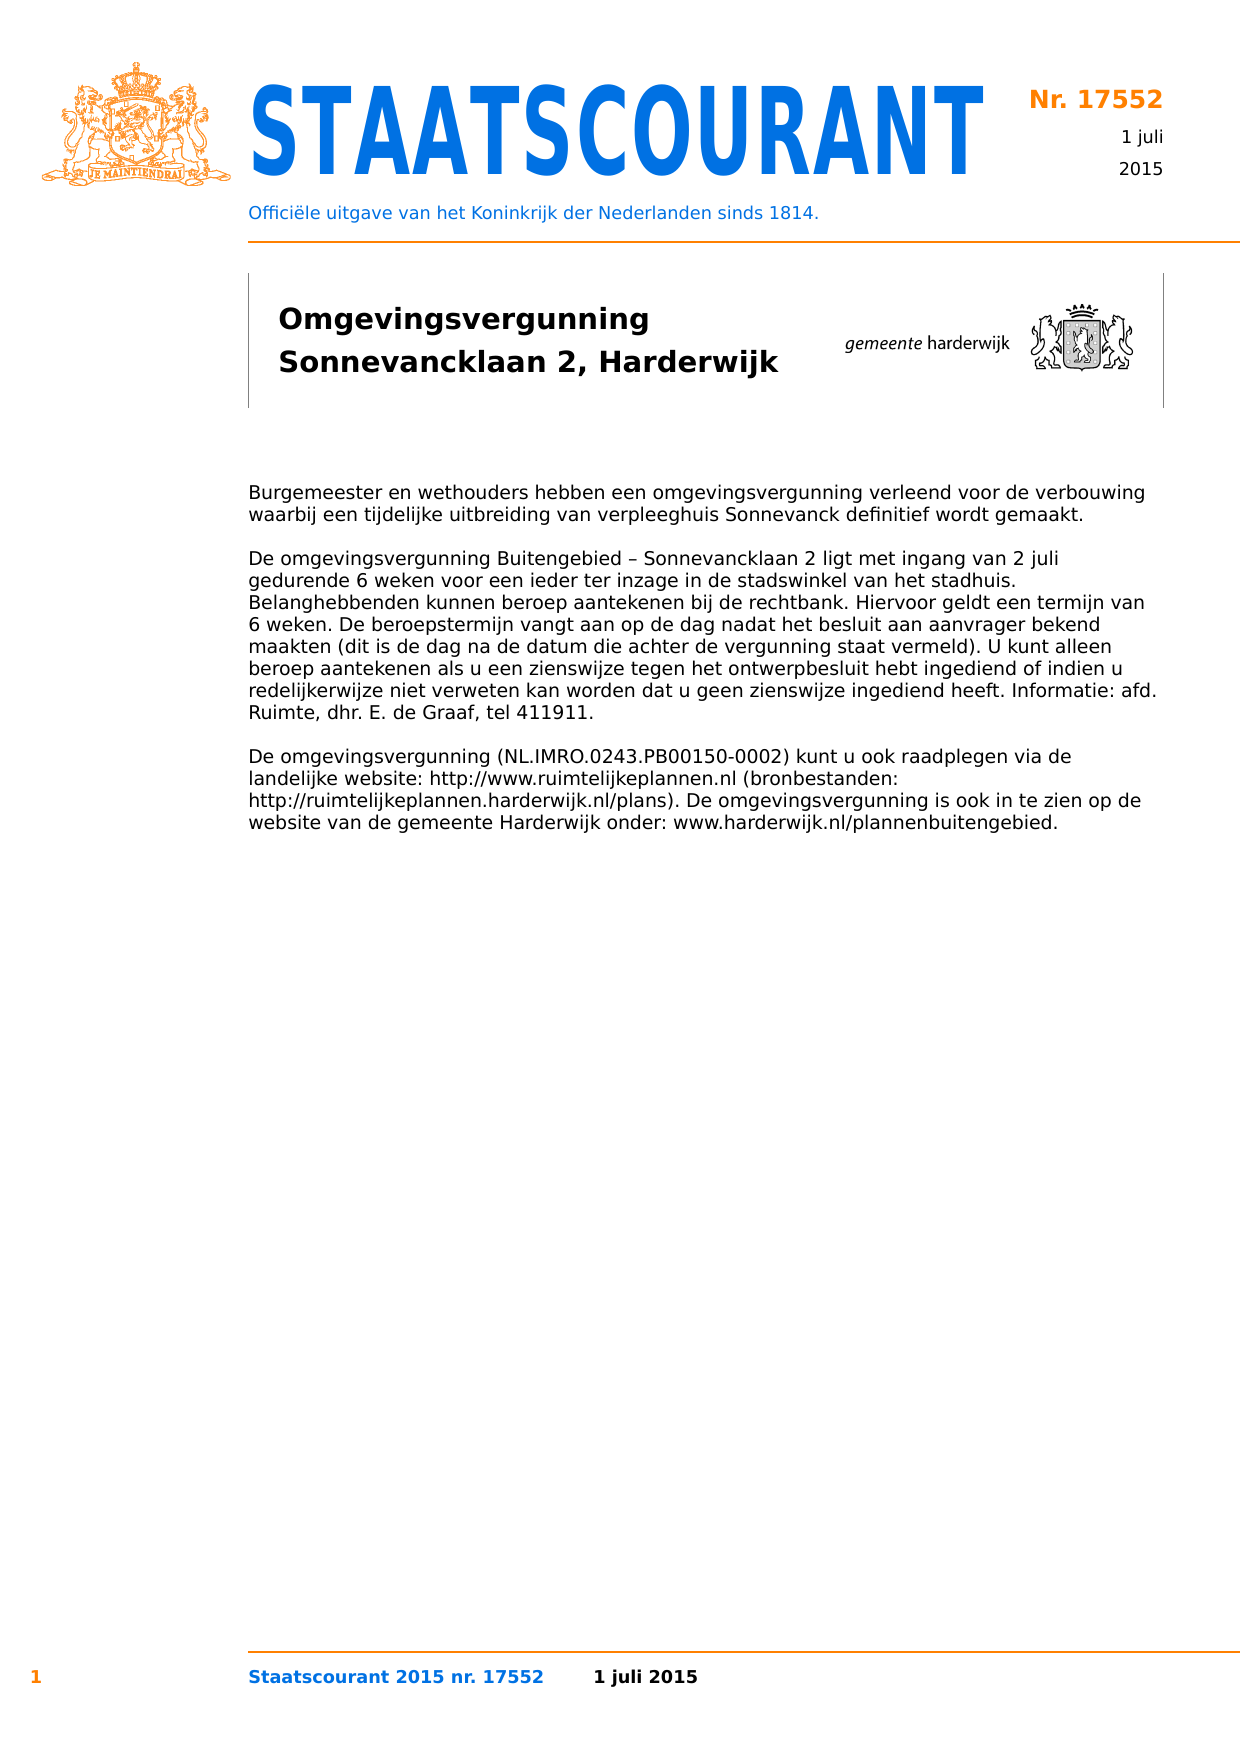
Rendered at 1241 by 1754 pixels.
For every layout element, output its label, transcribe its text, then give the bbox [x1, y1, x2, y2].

text De omgevingsvergunning (NL.IMRO.0243.PB00150-0002) kunt u ook raadplegen via de landelijke website: http://www.ruimtelijkeplannen.nl (bronbestanden: http://ruimtelijkeplannen.harderwijk.nl/plans). De omgevingsvergunning is ook in te zien op de website van de gemeente Harderwijk onder: www.harderwijk.nl/plannenbuitengebied. [248, 746, 1163, 834]
table_cell 1 juli [998, 121, 1240, 153]
table_cell 2015 [998, 153, 1240, 203]
text Burgemeester en wethouders hebben een omgevingsvergunning verleend voor de verbouwing waarbij een tijdelijke uitbreiding van verpleeghuis Sonnevanck definitief wordt gemaakt. [248, 482, 1163, 526]
table_header STAATSCOURANT [248, 62, 998, 203]
table_header Nr. 17552 [998, 62, 1240, 121]
picture [844, 302, 1134, 374]
table_cell Officiële uitgave van het Koninkrijk der Nederlanden sinds 1814. [248, 203, 1240, 241]
table_header [25, 62, 248, 241]
subtitle Omgevingsvergunning Sonnevancklaan 2, Harderwijk [249, 273, 1163, 408]
picture [41, 62, 231, 186]
text De omgevingsvergunning Buitengebied – Sonnevancklaan 2 ligt met ingang van 2 juli gedurende 6 weken voor een ieder ter inzage in de stadswinkel van het stadhuis. Belanghebbenden kunnen beroep aantekenen bij de rechtbank. Hiervoor geldt een termijn van 6 weken. De beroepstermijn vangt aan op de dag nadat het besluit aan aanvrager bekend maakten (dit is de dag na de datum die achter de vergunning staat vermeld). U kunt alleen beroep aantekenen als u een zienswijze tegen het ontwerpbesluit hebt ingediend of indien u redelijkerwijze niet verweten kan worden dat u geen zienswijze ingediend heeft. Informatie: afd. Ruimte, dhr. E. de Graaf, tel 411911. [248, 548, 1163, 724]
